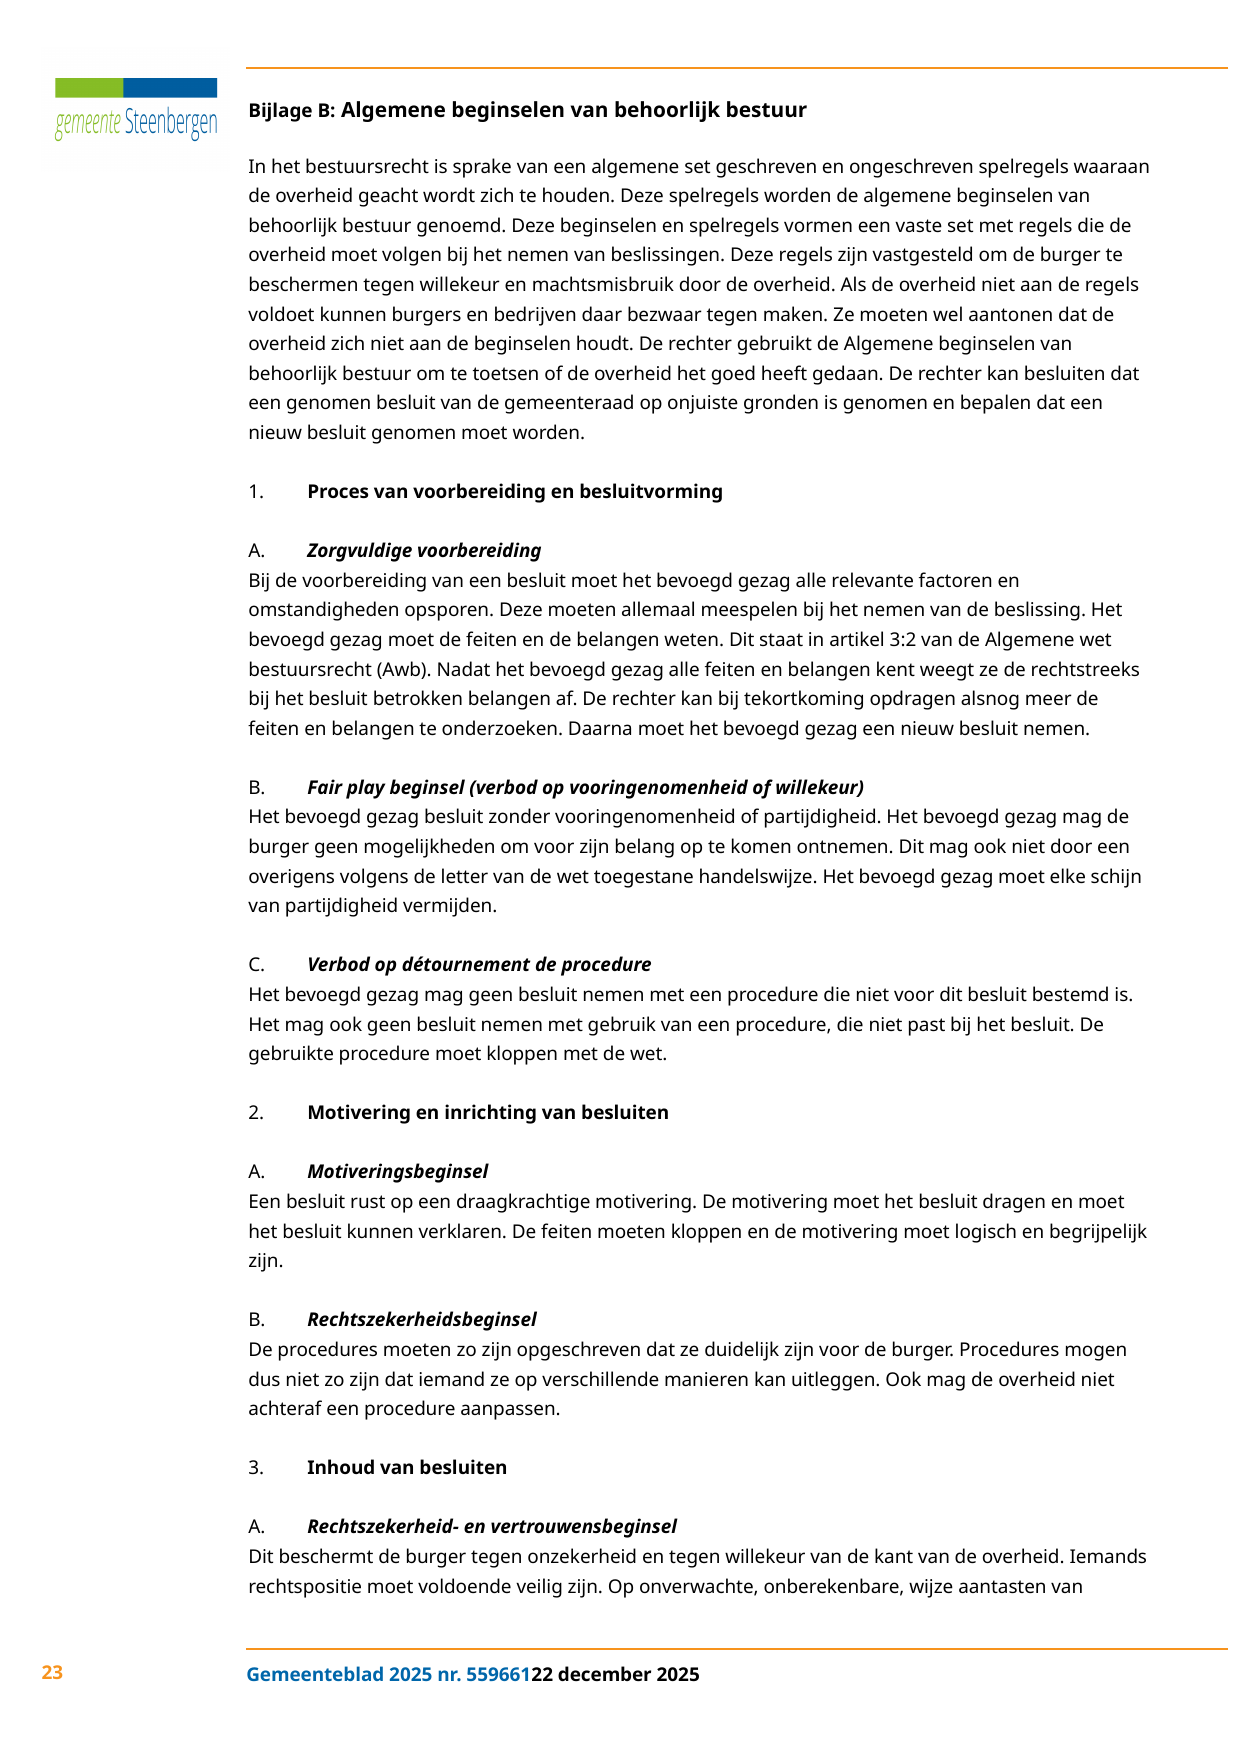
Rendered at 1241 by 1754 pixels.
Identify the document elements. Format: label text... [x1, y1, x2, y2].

picture [41, 47, 231, 172]
list Inhoud van besluiten [248, 1454, 1152, 1480]
text De procedures moeten zo zijn opgeschreven dat ze duidelijk zijn voor de burger. Procedures mogen dus niet zo zijn dat iemand ze op verschillende manieren kan uitleggen. Ook mag de overheid niet achteraf een procedure aanpassen. [248, 1336, 1152, 1421]
list Fair play beginsel (verbod op vooringenomenheid of willekeur) [248, 774, 1152, 800]
list Rechtszekerheid- en vertrouwensbeginsel [248, 1514, 1152, 1539]
text Het bevoegd gezag besluit zonder vooringenomenheid of partijdigheid. Het bevoegd gezag mag de burger geen mogelijkheden om voor zijn belang op te komen ontnemen. Dit mag ook niet door een overigens volgens de letter van de wet toegestane handelswijze. Het bevoegd gezag moet elke schijn van partijdigheid vermijden. [248, 804, 1152, 918]
text Een besluit rust op een draagkrachtige motivering. De motivering moet het besluit dragen en moet het besluit kunnen verklaren. De feiten moeten kloppen en de motivering moet logisch en begrijpelijk zijn. [248, 1188, 1152, 1273]
list Motiveringsbeginsel [248, 1159, 1152, 1184]
list Proces van voorbereiding en besluitvorming [248, 478, 1152, 504]
list Verbod op détournement de procedure [248, 952, 1152, 977]
list Zorgvuldige voorbereiding [248, 537, 1152, 563]
text In het bestuursrecht is sprake van een algemene set geschreven en ongeschreven spelregels waaraan de overheid geacht wordt zich te houden. Deze spelregels worden de algemene beginselen van behoorlijk bestuur genoemd. Deze beginselen en spelregels vormen een vaste set met regels die de overheid moet volgen bij het nemen van beslissingen. Deze regels zijn vastgesteld om de burger te beschermen tegen willekeur en machtsmisbruik door de overheid. Als de overheid niet aan de regels voldoet kunnen burgers en bedrijven daar bezwaar tegen maken. Ze moeten wel aantonen dat de overheid zich niet aan de beginselen houdt. De rechter gebruikt de Algemene beginselen van behoorlijk bestuur om te toetsen of de overheid het goed heeft gedaan. De rechter kan besluiten dat een genomen besluit van de gemeenteraad op onjuiste gronden is genomen en bepalen dat een nieuw besluit genomen moet worden. [248, 153, 1152, 445]
text Dit beschermt de burger tegen onzekerheid en tegen willekeur van de kant van de overheid. Iemands rechtspositie moet voldoende veilig zijn. Op onverwachte, onberekenbare, wijze aantasten van [248, 1543, 1152, 1599]
list Rechtszekerheidsbeginsel [248, 1307, 1152, 1332]
list Motivering en inrichting van besluiten [248, 1099, 1152, 1125]
text Bijlage B: Algemene beginselen van behoorlijk bestuur [248, 95, 1152, 123]
text Bij de voorbereiding van een besluit moet het bevoegd gezag alle relevante factoren en omstandigheden opsporen. Deze moeten allemaal meespelen bij het nemen van de beslissing. Het bevoegd gezag moet de feiten en de belangen weten. Dit staat in artikel 3:2 van de Algemene wet bestuursrecht (Awb). Nadat het bevoegd gezag alle feiten en belangen kent weegt ze de rechtstreeks bij het besluit betrokken belangen af. De rechter kan bij tekortkoming opdragen alsnog meer de feiten en belangen te onderzoeken. Daarna moet het bevoegd gezag een nieuw besluit nemen. [248, 567, 1152, 741]
text Het bevoegd gezag mag geen besluit nemen met een procedure die niet voor dit besluit bestemd is. Het mag ook geen besluit nemen met gebruik van een procedure, die niet past bij het besluit. De gebruikte procedure moet kloppen met de wet. [248, 981, 1152, 1066]
